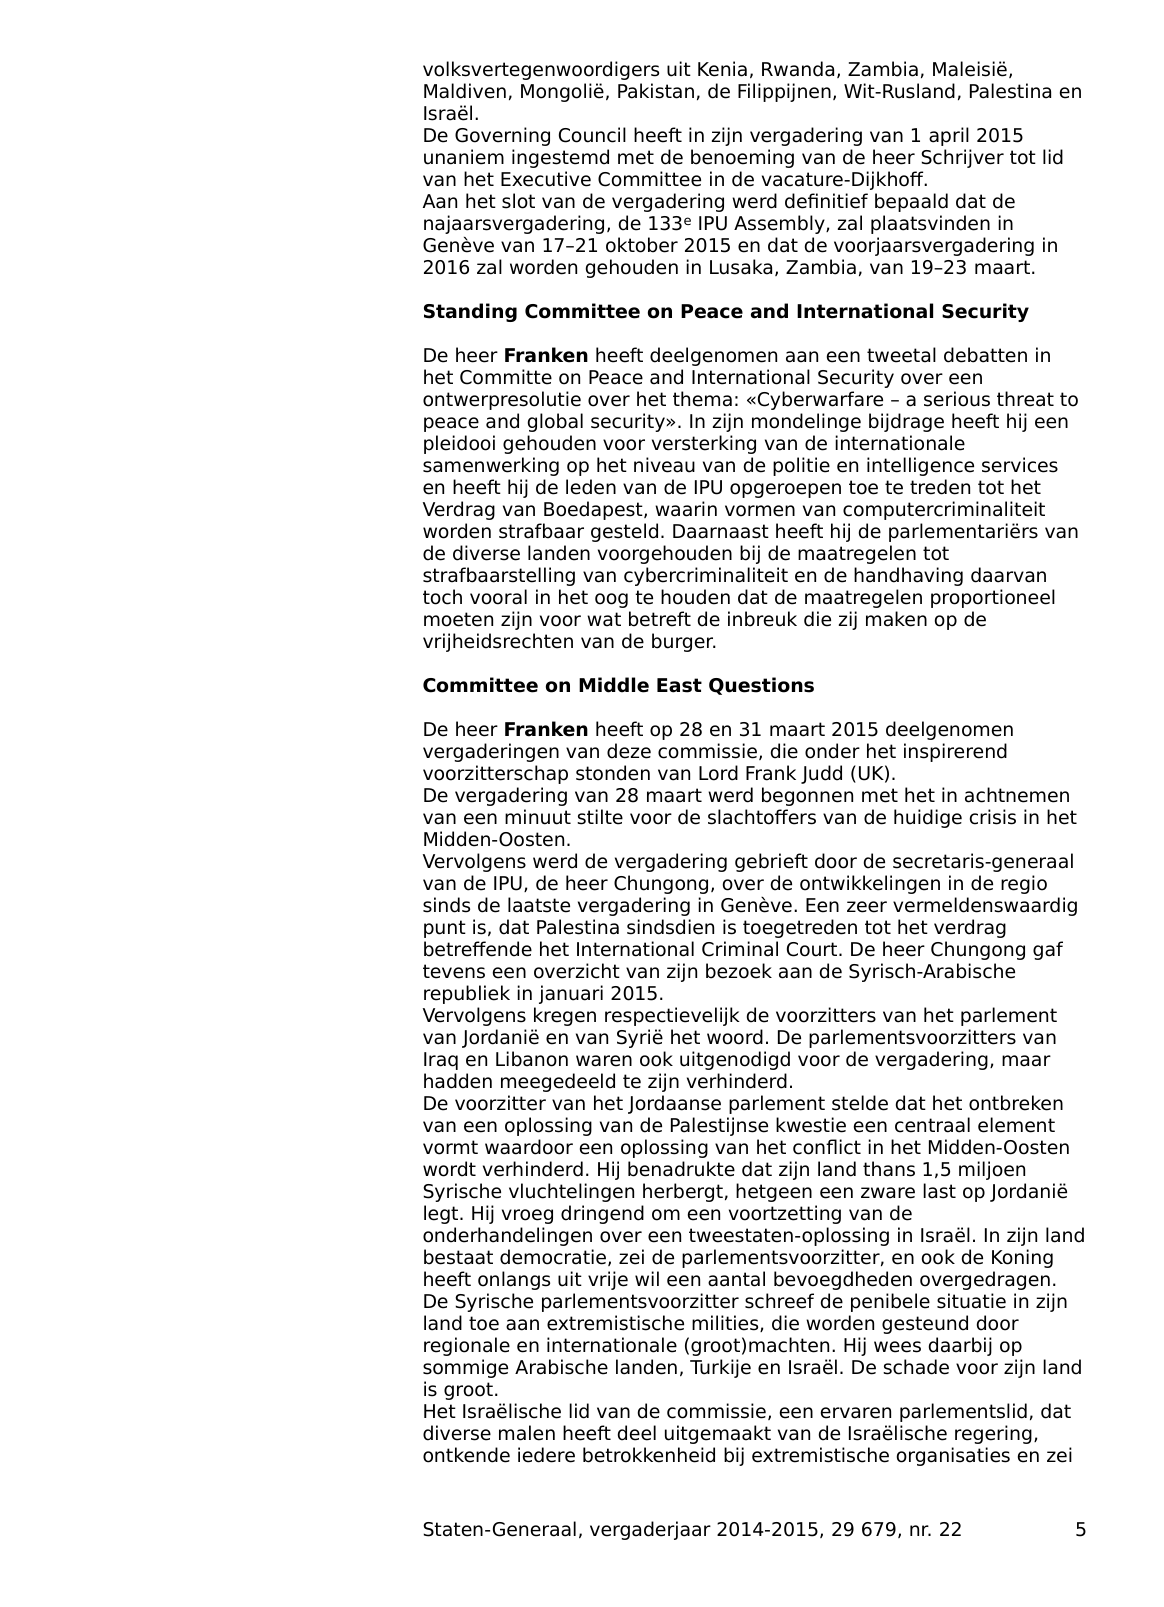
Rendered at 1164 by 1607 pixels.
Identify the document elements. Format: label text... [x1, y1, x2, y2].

text De Syrische parlementsvoorzitter schreef de penibele situatie in zijn land toe aan extremistische milities, die worden gesteund door regionale en internationale (groot)machten. Hij wees daarbij op sommige Arabische landen, Turkije en Israël. De schade voor zijn land is groot. [422, 1291, 1087, 1401]
text Aan het slot van de vergadering werd definitief bepaald dat de najaarsvergadering, de 133e IPU Assembly, zal plaatsvinden in Genève van 17–21 oktober 2015 en dat de voorjaarsvergadering in 2016 zal worden gehouden in Lusaka, Zambia, van 19–23 maart. [422, 191, 1087, 279]
subtitle Committee on Middle East Questions [422, 675, 1087, 697]
text Het Israëlische lid van de commissie, een ervaren parlementslid, dat diverse malen heeft deel uitgemaakt van de Israëlische regering, ontkende iedere betrokkenheid bij extremistische organisaties en zei [422, 1401, 1087, 1467]
subtitle Standing Committee on Peace and International Security [422, 301, 1087, 323]
text De vergadering van 28 maart werd begonnen met het in achtnemen van een minuut stilte voor de slachtoffers van de huidige crisis in het Midden-Oosten. [422, 785, 1087, 851]
text De voorzitter van het Jordaanse parlement stelde dat het ontbreken van een oplossing van de Palestijnse kwestie een centraal element vormt waardoor een oplossing van het conflict in het Midden-Oosten wordt verhinderd. Hij benadrukte dat zijn land thans 1,5 miljoen Syrische vluchtelingen herbergt, hetgeen een zware last op Jordanië legt. Hij vroeg dringend om een voortzetting van de onderhandelingen over een tweestaten-oplossing in Israël. In zijn land bestaat democratie, zei de parlementsvoorzitter, en ook de Koning heeft onlangs uit vrije wil een aantal bevoegdheden overgedragen. [422, 1093, 1087, 1291]
text De Governing Council heeft in zijn vergadering van 1 april 2015 unaniem ingestemd met de benoeming van de heer Schrijver tot lid van het Executive Committee in de vacature-Dijkhoff. [422, 125, 1087, 191]
text De heer Franken heeft op 28 en 31 maart 2015 deelgenomen vergaderingen van deze commissie, die onder het inspirerend voorzitterschap stonden van Lord Frank Judd (UK). [422, 719, 1087, 785]
text Vervolgens kregen respectievelijk de voorzitters van het parlement van Jordanië en van Syrië het woord. De parlementsvoorzitters van Iraq en Libanon waren ook uitgenodigd voor de vergadering, maar hadden meegedeeld te zijn verhinderd. [422, 1005, 1087, 1093]
text Vervolgens werd de vergadering gebrieft door de secretaris-generaal van de IPU, de heer Chungong, over de ontwikkelingen in de regio sinds de laatste vergadering in Genève. Een zeer vermeldenswaardig punt is, dat Palestina sindsdien is toegetreden tot het verdrag betreffende het International Criminal Court. De heer Chungong gaf tevens een overzicht van zijn bezoek aan de Syrisch-Arabische republiek in januari 2015. [422, 851, 1087, 1005]
text De heer Franken heeft deelgenomen aan een tweetal debatten in het Committe on Peace and International Security over een ontwerpresolutie over het thema: «Cyberwarfare – a serious threat to peace and global security». In zijn mondelinge bijdrage heeft hij een pleidooi gehouden voor versterking van de internationale samenwerking op het niveau van de politie en intelligence services en heeft hij de leden van de IPU opgeroepen toe te treden tot het Verdrag van Boedapest, waarin vormen van computercriminaliteit worden strafbaar gesteld. Daarnaast heeft hij de parlementariërs van de diverse landen voorgehouden bij de maatregelen tot strafbaarstelling van cybercriminaliteit en de handhaving daarvan toch vooral in het oog te houden dat de maatregelen proportioneel moeten zijn voor wat betreft de inbreuk die zij maken op de vrijheidsrechten van de burger. [422, 345, 1087, 653]
text volksvertegenwoordigers uit Kenia, Rwanda, Zambia, Maleisië, Maldiven, Mongolië, Pakistan, de Filippijnen, Wit-Rusland, Palestina en Israël. [422, 59, 1087, 125]
